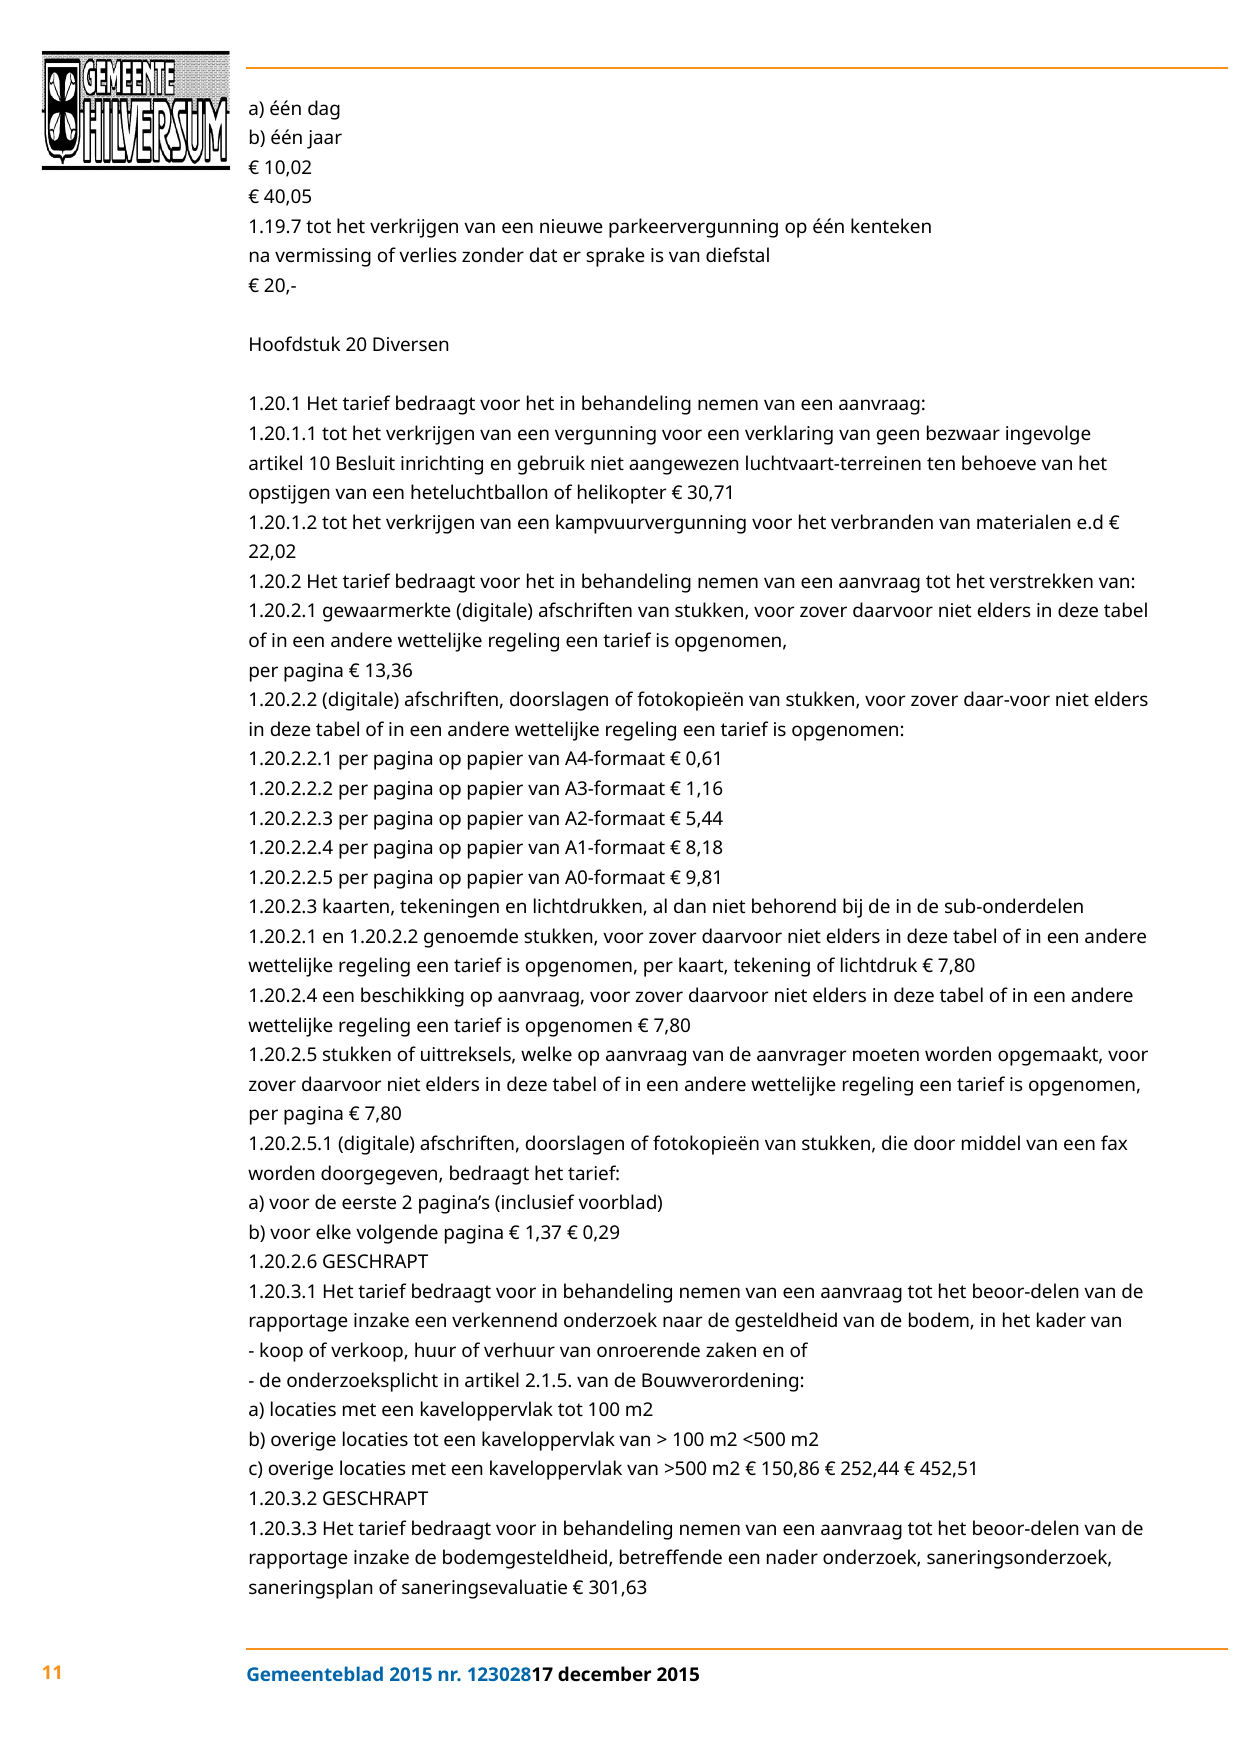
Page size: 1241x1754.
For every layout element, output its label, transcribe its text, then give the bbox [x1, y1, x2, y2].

text 1.20.2.4 een beschikking op aanvraag, voor zover daarvoor niet elders in deze tabel of in een andere wettelijke regeling een tarief is opgenomen € 7,80 [248, 982, 1152, 1038]
text - de onderzoeksplicht in artikel 2.1.5. van de Bouwverordening: [248, 1367, 1152, 1393]
text c) overige locaties met een kaveloppervlak van >500 m2 € 150,86 € 252,44 € 452,51 [248, 1456, 1152, 1481]
text na vermissing of verlies zonder dat er sprake is van diefstal [248, 243, 1152, 268]
text per pagina € 13,36 [248, 657, 1152, 683]
text 1.20.2 Het tarief bedraagt voor het in behandeling nemen van een aanvraag tot het verstrekken van: [248, 568, 1152, 594]
text 1.20.2.2.1 per pagina op papier van A4-formaat € 0,61 [248, 746, 1152, 771]
text 1.20.1.2 tot het verkrijgen van een kampvuurvergunning voor het verbranden van materialen e.d € 22,02 [248, 509, 1152, 564]
text 1.20.1.1 tot het verkrijgen van een vergunning voor een verklaring van geen bezwaar ingevolge artikel 10 Besluit inrichting en gebruik niet aangewezen luchtvaart-terreinen ten behoeve van het opstijgen van een heteluchtballon of helikopter € 30,71 [248, 420, 1152, 505]
text 1.20.2.3 kaarten, tekeningen en lichtdrukken, al dan niet behorend bij de in de sub-onderdelen 1.20.2.1 en 1.20.2.2 genoemde stukken, voor zover daarvoor niet elders in deze tabel of in een andere wettelijke regeling een tarief is opgenomen, per kaart, tekening of lichtdruk € 7,80 [248, 893, 1152, 978]
text 1.20.2.1 gewaarmerkte (digitale) afschriften van stukken, voor zover daarvoor niet elders in deze tabel of in een andere wettelijke regeling een tarief is opgenomen, [248, 598, 1152, 653]
text 1.20.3.3 Het tarief bedraagt voor in behandeling nemen van een aanvraag tot het beoor-delen van de rapportage inzake de bodemgesteldheid, betreffende een nader onderzoek, saneringsonderzoek, saneringsplan of saneringsevaluatie € 301,63 [248, 1515, 1152, 1600]
text 1.20.2.2.3 per pagina op papier van A2-formaat € 5,44 [248, 805, 1152, 831]
picture [41, 47, 231, 172]
text € 20,- [248, 272, 1152, 298]
text a) één dag [248, 95, 1152, 121]
text a) voor de eerste 2 pagina’s (inclusief voorblad) [248, 1189, 1152, 1215]
text 1.20.3.2 GESCHRAPT [248, 1485, 1152, 1511]
text 1.20.2.2.5 per pagina op papier van A0-formaat € 9,81 [248, 864, 1152, 890]
text 1.20.3.1 Het tarief bedraagt voor in behandeling nemen van een aanvraag tot het beoor-delen van de rapportage inzake een verkennend onderzoek naar de gesteldheid van de bodem, in het kader van [248, 1278, 1152, 1333]
text b) voor elke volgende pagina € 1,37 € 0,29 [248, 1219, 1152, 1245]
text 1.20.1 Het tarief bedraagt voor het in behandeling nemen van een aanvraag: [248, 391, 1152, 416]
text 1.20.2.5 stukken of uittreksels, welke op aanvraag van de aanvrager moeten worden opgemaakt, voor zover daarvoor niet elders in deze tabel of in een andere wettelijke regeling een tarief is opgenomen, per pagina € 7,80 [248, 1041, 1152, 1126]
text 1.20.2.2.2 per pagina op papier van A3-formaat € 1,16 [248, 775, 1152, 801]
text 1.20.2.2 (digitale) afschriften, doorslagen of fotokopieën van stukken, voor zover daar-voor niet elders in deze tabel of in een andere wettelijke regeling een tarief is opgenomen: [248, 686, 1152, 742]
text Hoofdstuk 20 Diversen [248, 331, 1152, 357]
text 1.19.7 tot het verkrijgen van een nieuwe parkeervergunning op één kenteken [248, 213, 1152, 239]
text - koop of verkoop, huur of verhuur van onroerende zaken en of [248, 1337, 1152, 1363]
text € 40,05 [248, 183, 1152, 209]
text 1.20.2.6 GESCHRAPT [248, 1248, 1152, 1274]
text b) één jaar [248, 124, 1152, 150]
text 1.20.2.2.4 per pagina op papier van A1-formaat € 8,18 [248, 834, 1152, 860]
text a) locaties met een kaveloppervlak tot 100 m2 [248, 1396, 1152, 1422]
text b) overige locaties tot een kaveloppervlak van > 100 m2 <500 m2 [248, 1426, 1152, 1452]
text 1.20.2.5.1 (digitale) afschriften, doorslagen of fotokopieën van stukken, die door middel van een fax worden doorgegeven, bedraagt het tarief: [248, 1130, 1152, 1186]
text € 10,02 [248, 154, 1152, 180]
